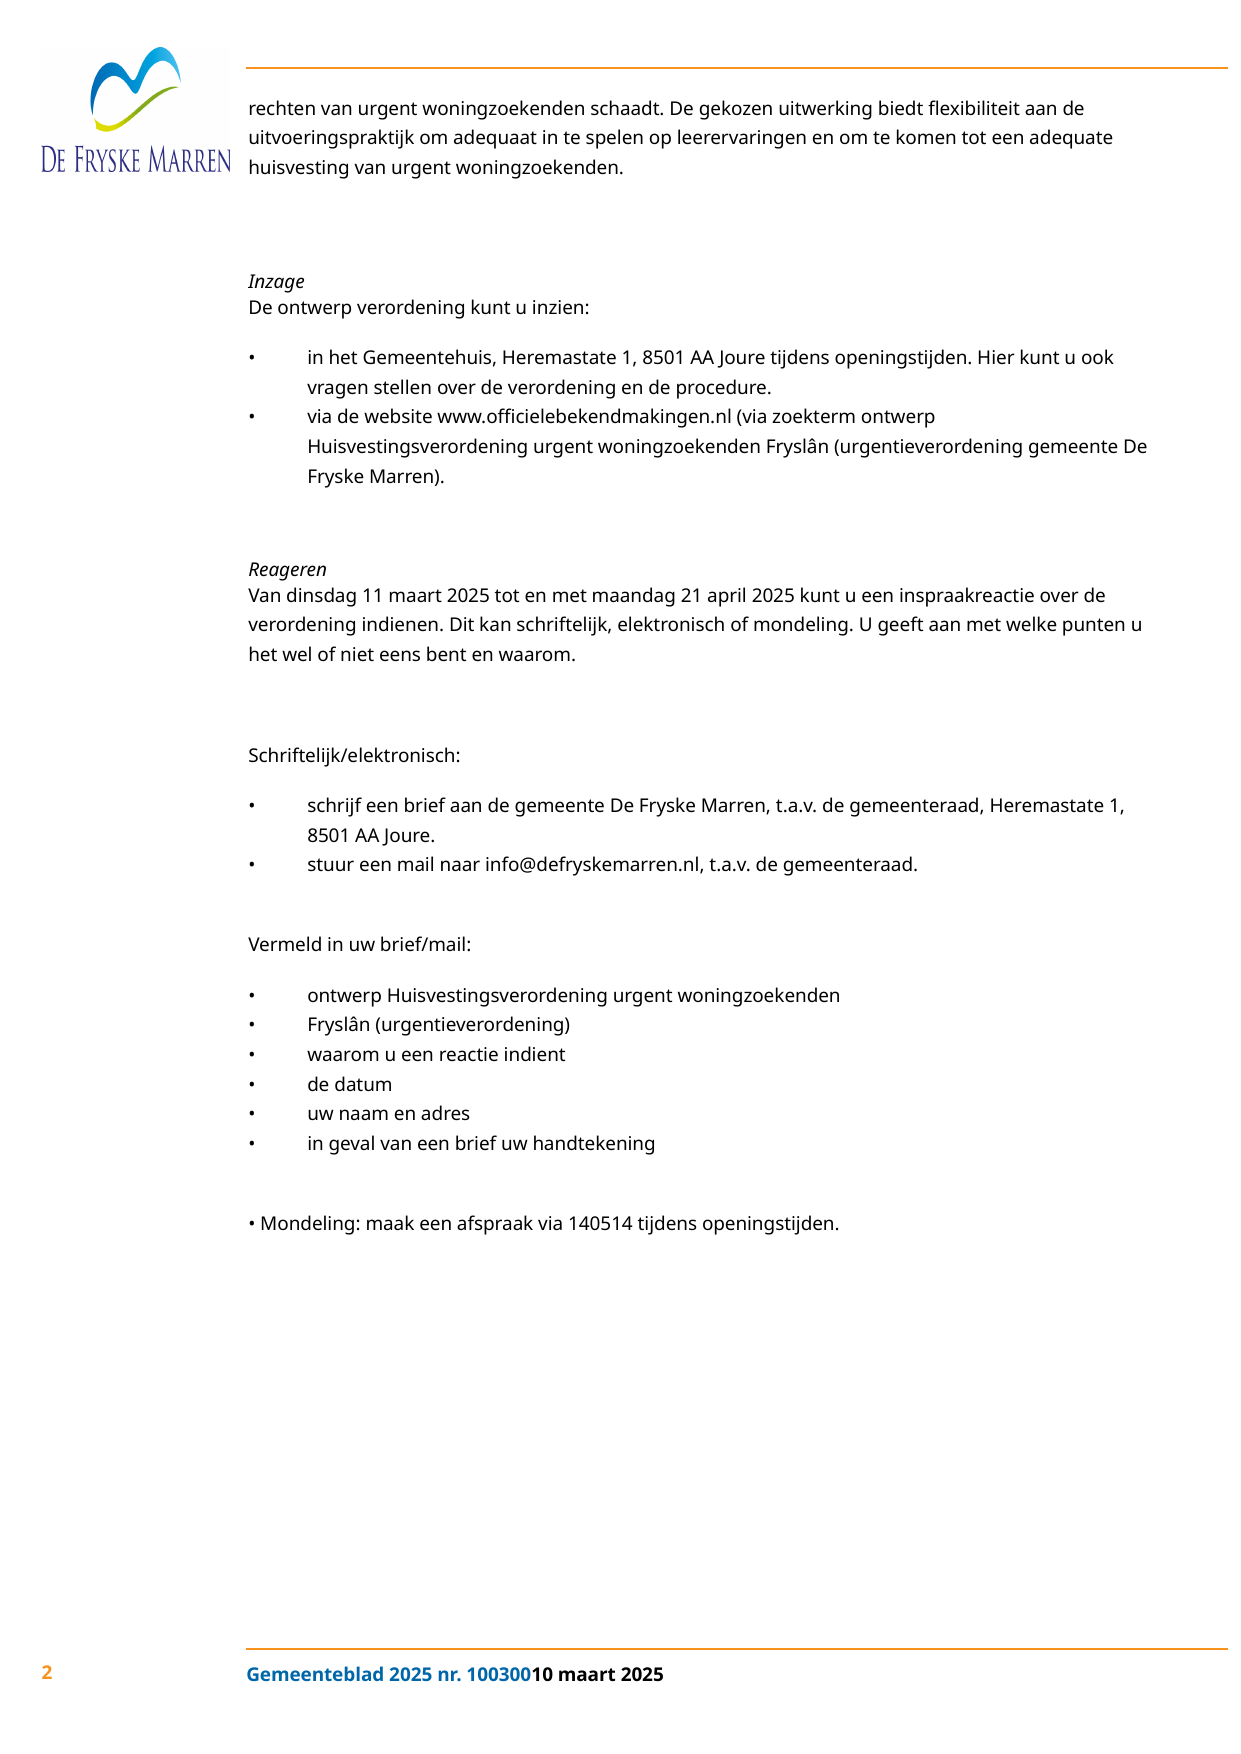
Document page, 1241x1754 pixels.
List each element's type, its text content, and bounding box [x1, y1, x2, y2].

text Reageren [248, 556, 1152, 582]
list via de website www.officielebekendmakingen.nl (via zoekterm ontwerp Huisvestingsverordening urgent woningzoekenden Fryslân (urgentieverordening gemeente De Fryske Marren). [248, 404, 1152, 488]
list in geval van een brief uw handtekening [248, 1130, 1152, 1156]
picture [41, 47, 231, 172]
list in het Gemeentehuis, Heremastate 1, 8501 AA Joure tijdens openingstijden. Hier kunt u ook vragen stellen over de verordening en de procedure. [248, 344, 1152, 400]
list uw naam en adres [248, 1100, 1152, 1126]
text Van dinsdag 11 maart 2025 tot en met maandag 21 april 2025 kunt u een inspraakreactie over de verordening indienen. Dit kan schriftelijk, elektronisch of mondeling. U geeft aan met welke punten u het wel of niet eens bent en waarom. [248, 582, 1152, 667]
list Fryslân (urgentieverordening) [248, 1012, 1152, 1037]
text • Mondeling: maak een afspraak via 140514 tijdens openingstijden. [248, 1210, 1152, 1236]
list stuur een mail naar info@defryskemarren.nl, t.a.v. de gemeenteraad. [248, 852, 1152, 877]
text De ontwerp verordening kunt u inzien: [248, 294, 1152, 320]
list schrijf een brief aan de gemeente De Fryske Marren, t.a.v. de gemeenteraad, Heremastate 1, 8501 AA Joure. [248, 792, 1152, 848]
text rechten van urgent woningzoekenden schaadt. De gekozen uitwerking biedt flexibiliteit aan de uitvoeringspraktijk om adequaat in te spelen op leerervaringen en om te komen tot een adequate huisvesting van urgent woningzoekenden. [248, 95, 1152, 180]
list ontwerp Huisvestingsverordening urgent woningzoekenden [248, 982, 1152, 1008]
text Schriftelijk/elektronisch: [248, 742, 1152, 768]
text Vermeld in uw brief/mail: [248, 932, 1152, 957]
list de datum [248, 1071, 1152, 1097]
list waarom u een reactie indient [248, 1041, 1152, 1067]
text Inzage [248, 268, 1152, 294]
